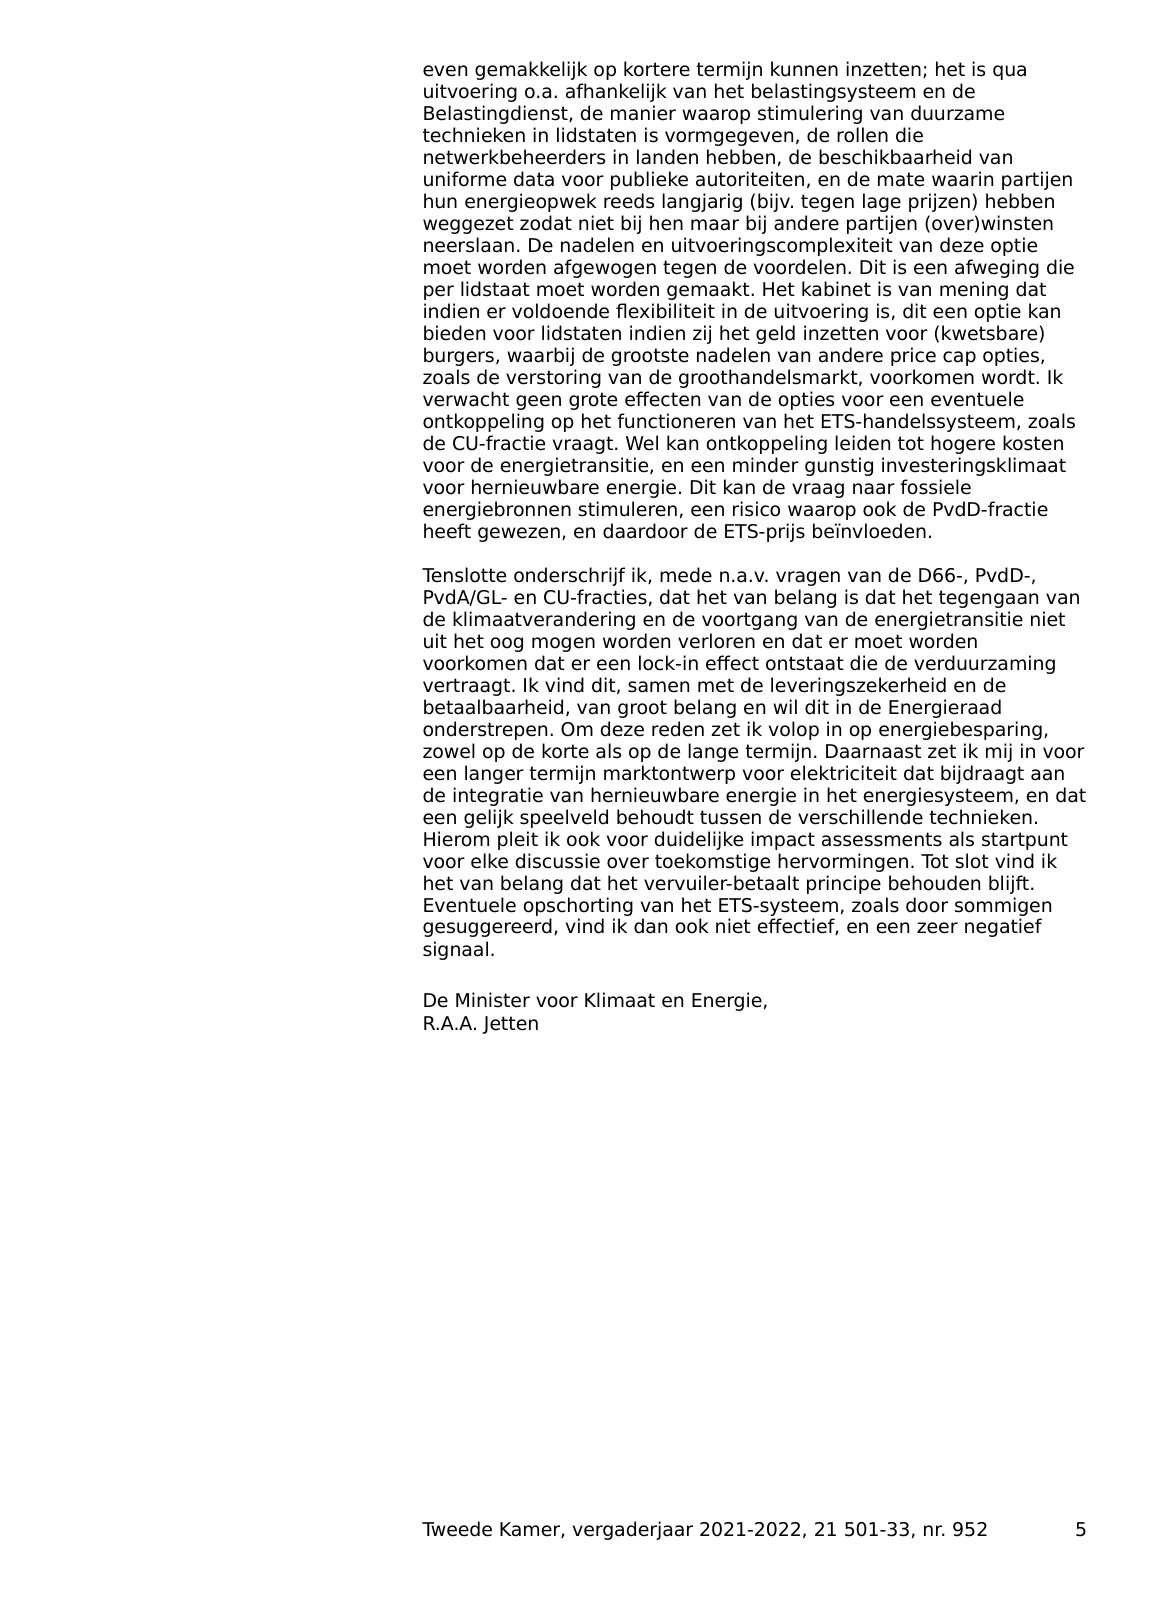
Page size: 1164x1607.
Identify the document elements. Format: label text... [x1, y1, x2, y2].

text Tenslotte onderschrijf ik, mede n.a.v. vragen van de D66-, PvdD-, PvdA/GL- en CU-fracties, dat het van belang is dat het tegengaan van de klimaatverandering en de voortgang van de energietransitie niet uit het oog mogen worden verloren en dat er moet worden voorkomen dat er een lock-in effect ontstaat die de verduurzaming vertraagt. Ik vind dit, samen met de leveringszekerheid en de betaalbaarheid, van groot belang en wil dit in de Energieraad onderstrepen. Om deze reden zet ik volop in op energiebesparing, zowel op de korte als op de lange termijn. Daarnaast zet ik mij in voor een langer termijn marktontwerp voor elektriciteit dat bijdraagt aan de integratie van hernieuwbare energie in het energiesysteem, en dat een gelijk speelveld behoudt tussen de verschillende technieken. Hierom pleit ik ook voor duidelijke impact assessments als startpunt voor elke discussie over toekomstige hervormingen. Tot slot vind ik het van belang dat het vervuiler-betaalt principe behouden blijft. Eventuele opschorting van het ETS-systeem, zoals door sommigen gesuggereerd, vind ik dan ook niet effectief, en een zeer negatief signaal. [422, 565, 1087, 960]
text even gemakkelijk op kortere termijn kunnen inzetten; het is qua uitvoering o.a. afhankelijk van het belastingsysteem en de Belastingdienst, de manier waarop stimulering van duurzame technieken in lidstaten is vormgegeven, de rollen die netwerkbeheerders in landen hebben, de beschikbaarheid van uniforme data voor publieke autoriteiten, en de mate waarin partijen hun energieopwek reeds langjarig (bijv. tegen lage prijzen) hebben weggezet zodat niet bij hen maar bij andere partijen (over)winsten neerslaan. De nadelen en uitvoeringscomplexiteit van deze optie moet worden afgewogen tegen de voordelen. Dit is een afweging die per lidstaat moet worden gemaakt. Het kabinet is van mening dat indien er voldoende flexibiliteit in de uitvoering is, dit een optie kan bieden voor lidstaten indien zij het geld inzetten voor (kwetsbare) burgers, waarbij de grootste nadelen van andere price cap opties, zoals de verstoring van de groothandelsmarkt, voorkomen wordt. Ik verwacht geen grote effecten van de opties voor een eventuele ontkoppeling op het functioneren van het ETS-handelssysteem, zoals de CU-fractie vraagt. Wel kan ontkoppeling leiden tot hogere kosten voor de energietransitie, en een minder gunstig investeringsklimaat voor hernieuwbare energie. Dit kan de vraag naar fossiele energiebronnen stimuleren, een risico waarop ook de PvdD-fractie heeft gewezen, en daardoor de ETS-prijs beïnvloeden. [422, 59, 1087, 543]
text De Minister voor Klimaat en Energie, R.A.A. Jetten [422, 990, 1087, 1034]
